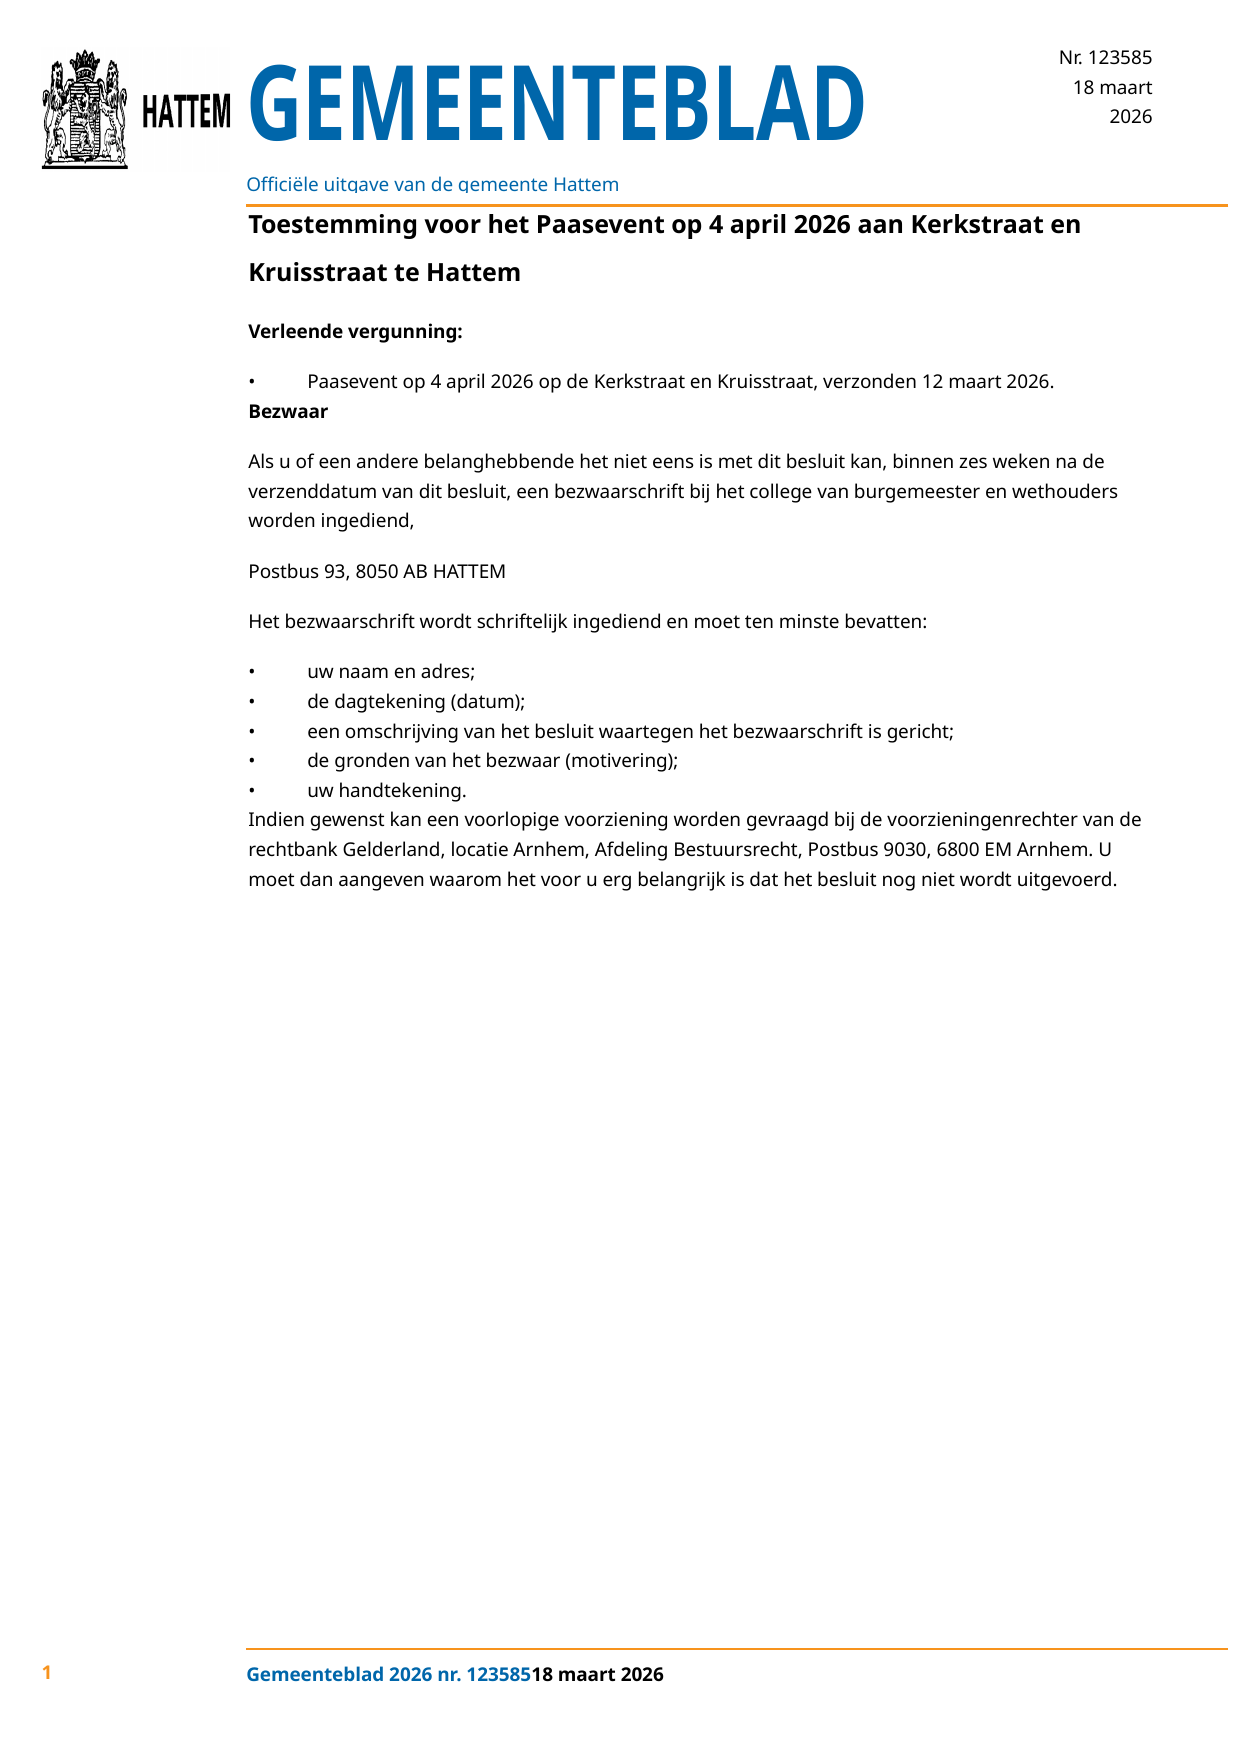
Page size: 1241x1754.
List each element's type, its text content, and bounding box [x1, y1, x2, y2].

list een omschrijving van het besluit waartegen het bezwaarschrift is gericht; [248, 718, 1152, 744]
text Indien gewenst kan een voorlopige voorziening worden gevraagd bij de voorzieningenrechter van de rechtbank Gelderland, locatie Arnhem, Afdeling Bestuursrecht, Postbus 9030, 6800 EM Arnhem. U moet dan aangeven waarom het voor u erg belangrijk is dat het besluit nog niet wordt uitgevoerd. [248, 807, 1152, 892]
text Bezwaar [248, 398, 1152, 424]
text Als u of een andere belanghebbende het niet eens is met dit besluit kan, binnen zes weken na de verzenddatum van dit besluit, een bezwaarschrift bij het college van burgemeester en wethouders worden ingediend, [248, 448, 1152, 533]
picture [41, 47, 231, 172]
list uw handtekening. [248, 777, 1152, 803]
list Paasevent op 4 april 2026 op de Kerkstraat en Kruisstraat, verzonden 12 maart 2026. [248, 368, 1152, 394]
list de gronden van het bezwaar (motivering); [248, 747, 1152, 773]
text Toestemming voor het Paasevent op 4 april 2026 aan Kerkstraat en Kruisstraat te Hattem [248, 207, 1152, 288]
text Het bezwaarschrift wordt schriftelijk ingediend en moet ten minste bevatten: [248, 608, 1152, 634]
list uw naam en adres; [248, 659, 1152, 684]
text Verleende vergunning: [248, 318, 1152, 344]
text Postbus 93, 8050 AB HATTEM [248, 558, 1152, 584]
list de dagtekening (datum); [248, 688, 1152, 714]
